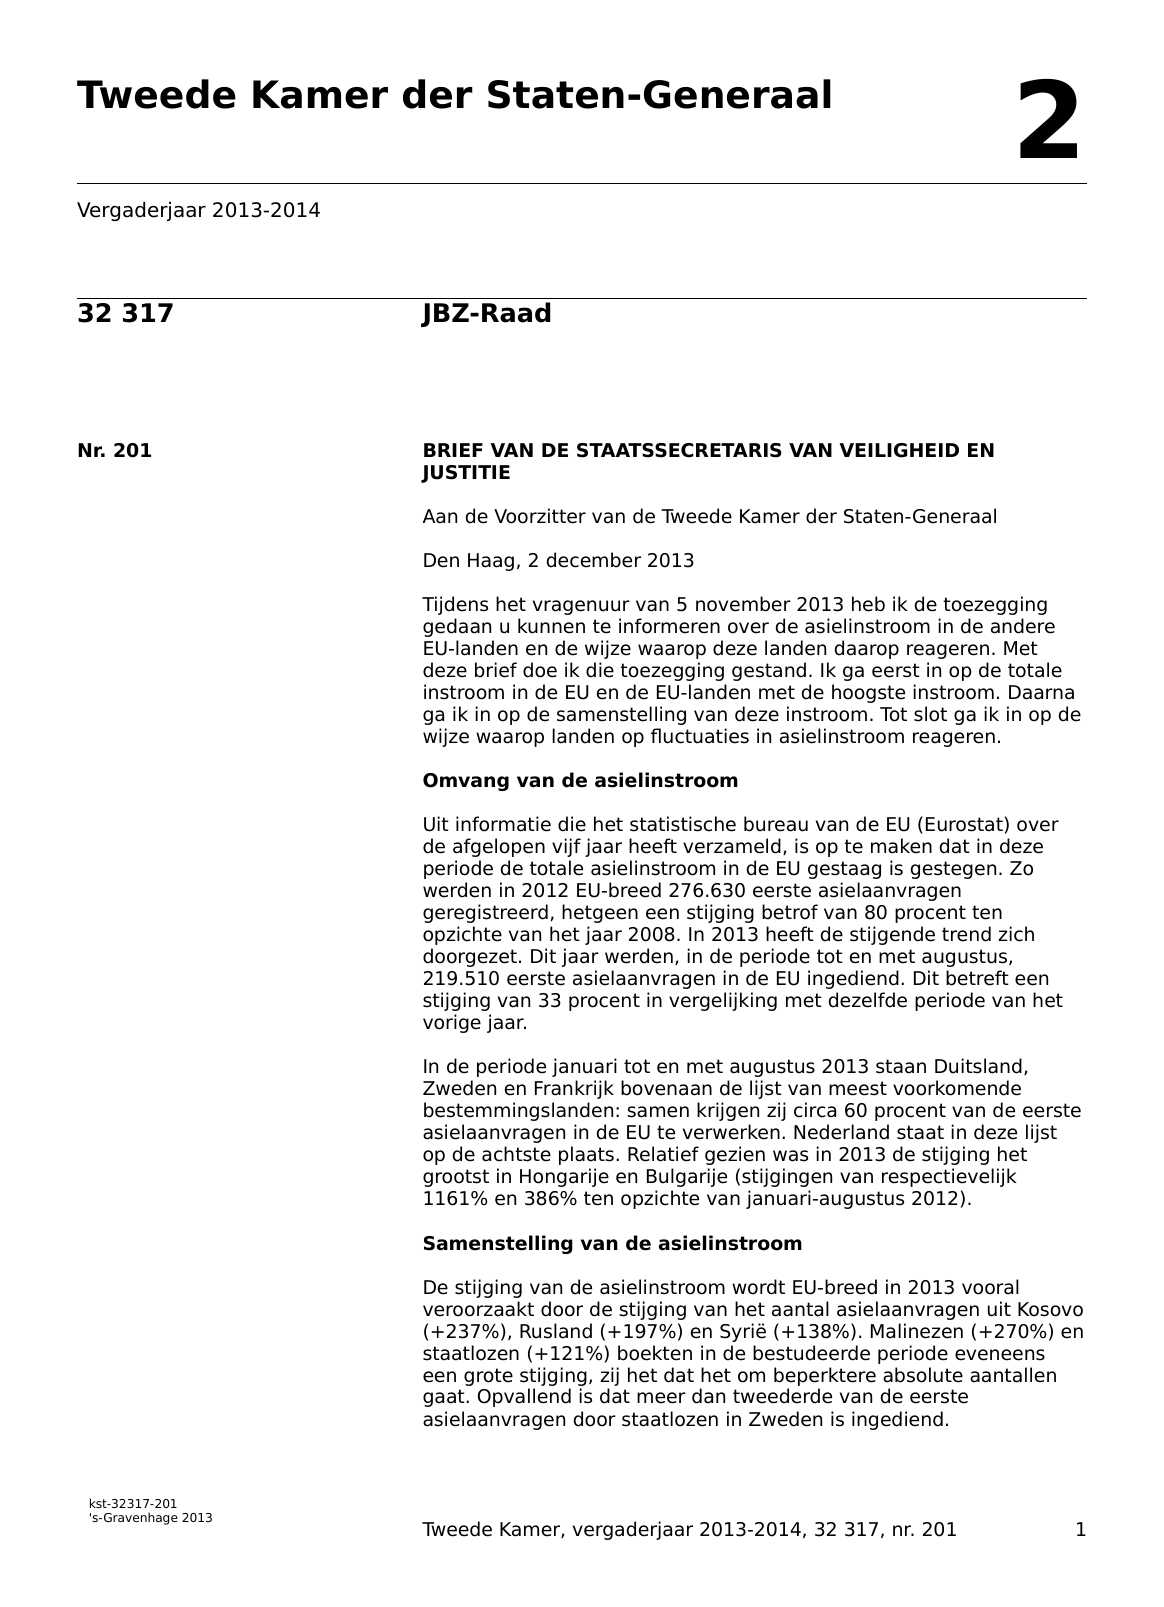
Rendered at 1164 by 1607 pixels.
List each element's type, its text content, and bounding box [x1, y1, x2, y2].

text 's-Gravenhage 2013 [88, 1511, 323, 1525]
text Aan de Voorzitter van de Tweede Kamer der Staten-Generaal [422, 506, 1087, 528]
text Tijdens het vragenuur van 5 november 2013 heb ik de toezegging gedaan u kunnen te informeren over de asielinstroom in de andere EU-landen en de wijze waarop deze landen daarop reageren. Met deze brief doe ik die toezegging gestand. Ik ga eerst in op de totale instroom in de EU en de EU-landen met de hoogste instroom. Daarna ga ik in op de samenstelling van deze instroom. Tot slot ga ik in op de wijze waarop landen op fluctuaties in asielinstroom reageren. [422, 594, 1087, 748]
subtitle 32 317 JBZ-Raad [77, 299, 1087, 329]
text Uit informatie die het statistische bureau van de EU (Eurostat) over de afgelopen vijf jaar heeft verzameld, is op te maken dat in deze periode de totale asielinstroom in de EU gestaag is gestegen. Zo werden in 2012 EU-breed 276.630 eerste asielaanvragen geregistreerd, hetgeen een stijging betrof van 80 procent ten opzichte van het jaar 2008. In 2013 heeft de stijgende trend zich doorgezet. Dit jaar werden, in de periode tot en met augustus, 219.510 eerste asielaanvragen in de EU ingediend. Dit betreft een stijging van 33 procent in vergelijking met dezelfde periode van het vorige jaar. [422, 814, 1087, 1034]
text kst-32317-201 [88, 1497, 323, 1511]
table_header 2 [886, 59, 1087, 183]
table_header Tweede Kamer der Staten-Generaal [77, 59, 886, 183]
table_cell Vergaderjaar 2013-2014 [77, 184, 1087, 298]
text In de periode januari tot en met augustus 2013 staan Duitsland, Zweden en Frankrijk bovenaan de lijst van meest voorkomende bestemmingslanden: samen krijgen zij circa 60 procent van de eerste asielaanvragen in de EU te verwerken. Nederland staat in deze lijst op de achtste plaats. Relatief gezien was in 2013 de stijging het grootst in Hongarije en Bulgarije (stijgingen van respectievelijk 1161% en 386% ten opzichte van januari-augustus 2012). [422, 1056, 1087, 1210]
subtitle Omvang van de asielinstroom [422, 770, 1087, 792]
subtitle Nr. 201 BRIEF VAN DE STAATSSECRETARIS VAN VEILIGHEID EN JUSTITIE [77, 440, 1087, 484]
subtitle Samenstelling van de asielinstroom [422, 1232, 1087, 1254]
text Den Haag, 2 december 2013 [422, 550, 1087, 572]
text De stijging van de asielinstroom wordt EU-breed in 2013 vooral veroorzaakt door de stijging van het aantal asielaanvragen uit Kosovo (+237%), Rusland (+197%) en Syrië (+138%). Malinezen (+270%) en staatlozen (+121%) boekten in de bestudeerde periode eveneens een grote stijging, zij het dat het om beperktere absolute aantallen gaat. Opvallend is dat meer dan tweederde van de eerste asielaanvragen door staatlozen in Zweden is ingediend. [422, 1277, 1087, 1430]
